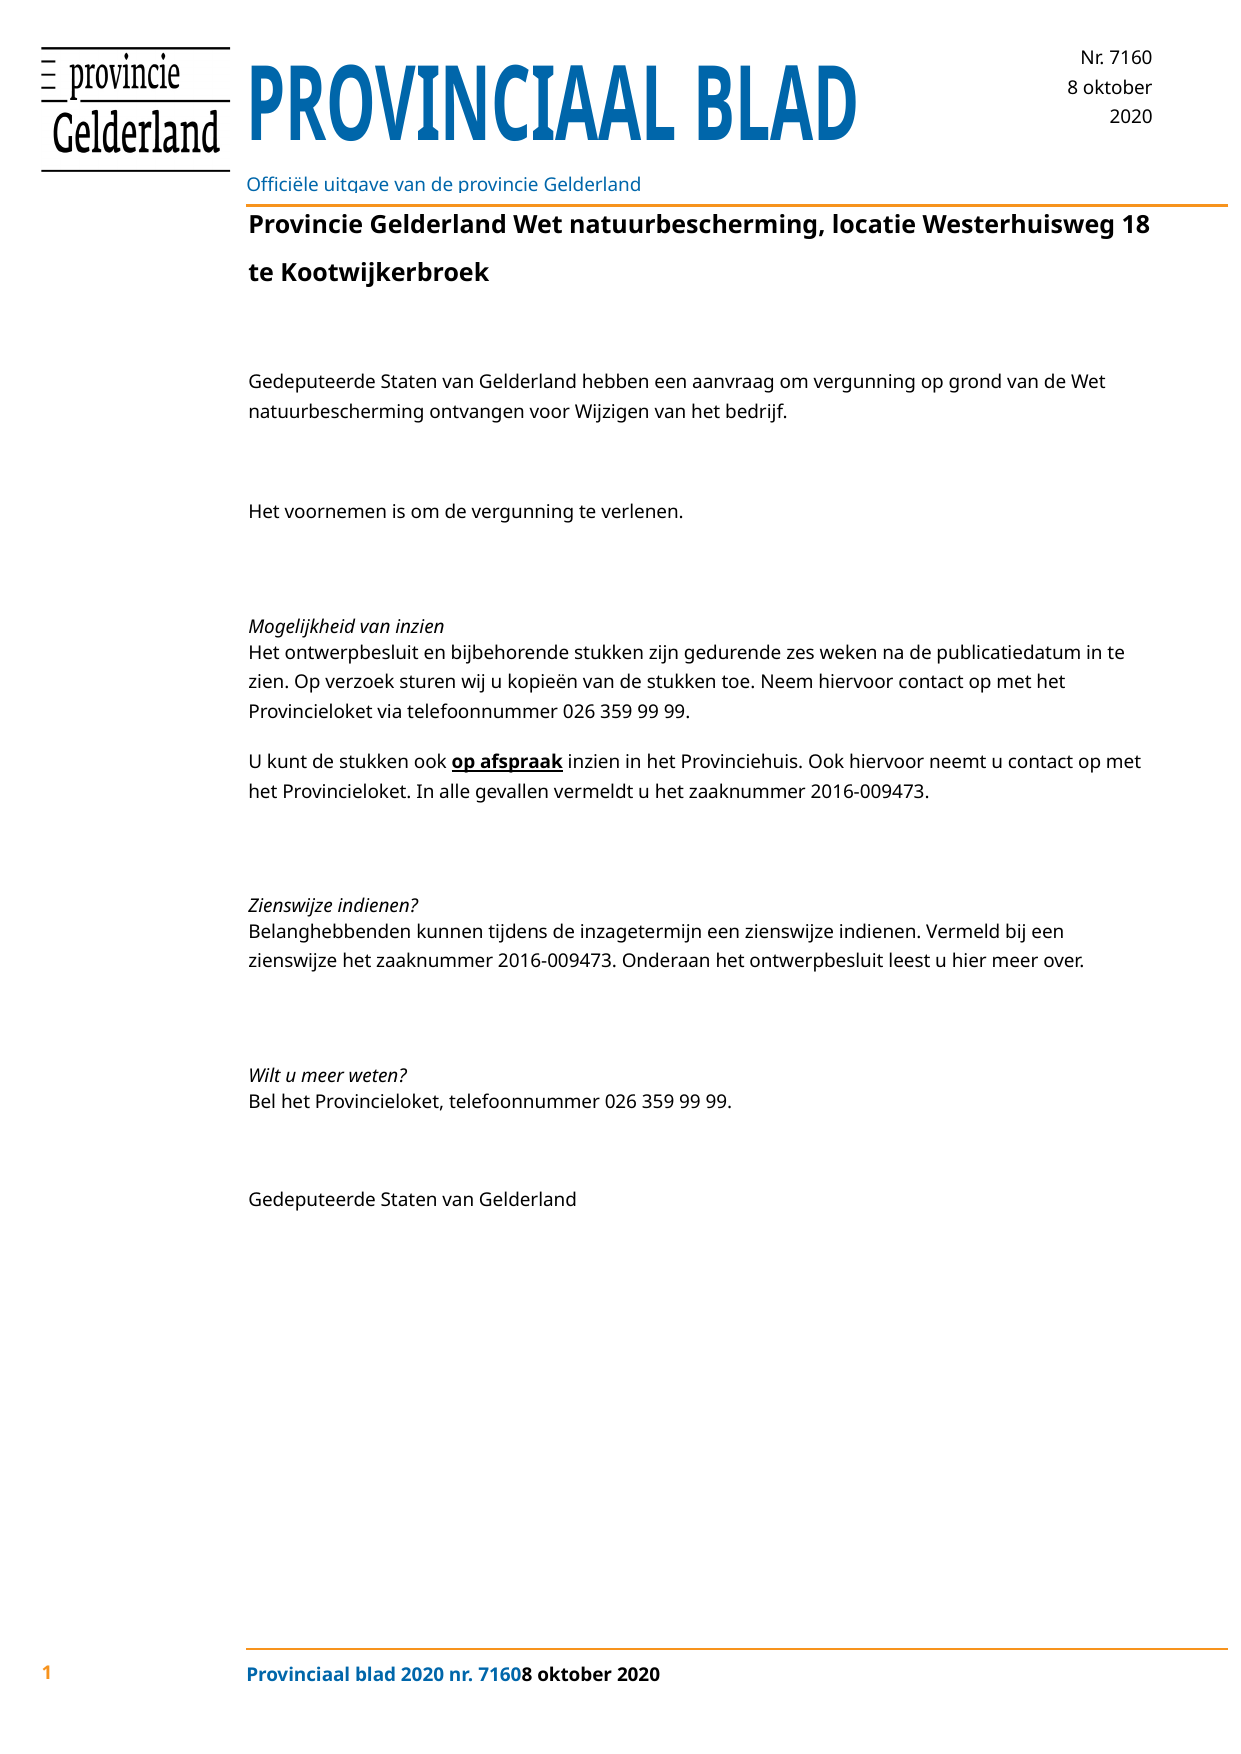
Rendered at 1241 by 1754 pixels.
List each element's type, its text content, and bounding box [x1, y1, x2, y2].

text Gedeputeerde Staten van Gelderland hebben een aanvraag om vergunning op grond van de Wet natuurbescherming ontvangen voor Wijzigen van het bedrijf. [248, 368, 1152, 424]
text Het voornemen is om de vergunning te verlenen. [248, 499, 1152, 524]
text Belanghebbenden kunnen tijdens de inzagetermijn een zienswijze indienen. Vermeld bij een zienswijze het zaaknummer 2016-009473. Onderaan het ontwerpbesluit leest u hier meer over. [248, 918, 1152, 973]
picture [41, 47, 231, 172]
text Provincie Gelderland Wet natuurbescherming, locatie Westerhuisweg 18 te Kootwijkerbroek [248, 207, 1152, 288]
text U kunt de stukken ook op afspraak inzien in het Provinciehuis. Ook hiervoor neemt u contact op met het Provincieloket. In alle gevallen vermeldt u het zaaknummer 2016-009473. [248, 748, 1152, 804]
text Gedeputeerde Staten van Gelderland [248, 1186, 1152, 1212]
text Zienswijze indienen? [248, 892, 1152, 918]
text Wilt u meer weten? [248, 1062, 1152, 1088]
text Mogelijkheid van inzien [248, 613, 1152, 639]
text Bel het Provincieloket, telefoonnummer 026 359 99 99. [248, 1088, 1152, 1113]
text Het ontwerpbesluit en bijbehorende stukken zijn gedurende zes weken na de publicatiedatum in te zien. Op verzoek sturen wij u kopieën van de stukken toe. Neem hiervoor contact op met het Provincieloket via telefoonnummer 026 359 99 99. [248, 639, 1152, 724]
